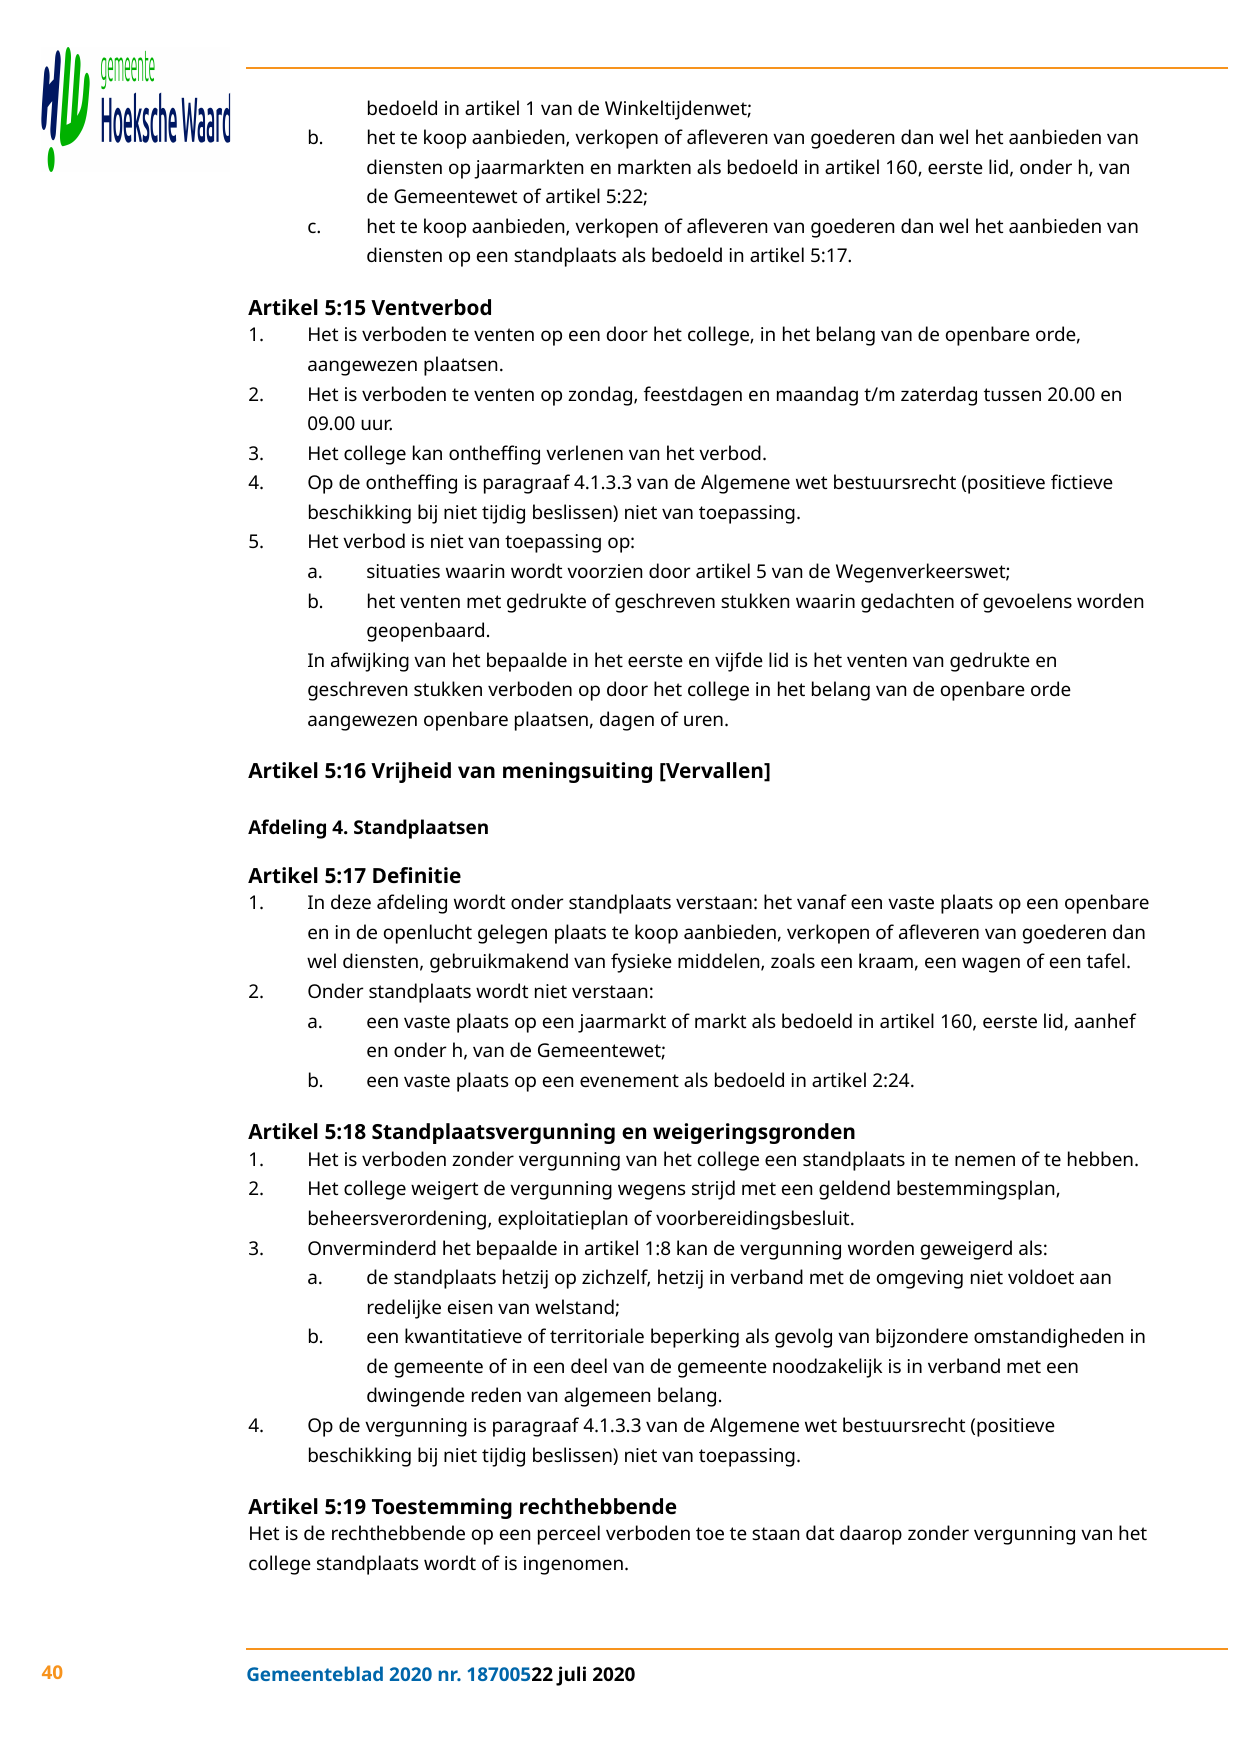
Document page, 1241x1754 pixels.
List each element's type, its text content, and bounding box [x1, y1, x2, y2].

list situaties waarin wordt voorzien door artikel 5 van de Wegenverkeerswet; [307, 558, 1152, 584]
text Artikel 5:18 Standplaatsvergunning en weigeringsgronden [248, 1117, 1152, 1146]
text Artikel 5:16 Vrijheid van meningsuiting [Vervallen] [248, 757, 1152, 785]
list Het verbod is niet van toepassing op: [248, 529, 1152, 554]
list Onverminderd het bepaalde in artikel 1:8 kan de vergunning worden geweigerd als: [248, 1235, 1152, 1260]
list Op de ontheffing is paragraaf 4.1.3.3 van de Algemene wet bestuursrecht (positieve fictieve beschikking bij niet tijdig beslissen) niet van toepassing. [248, 469, 1152, 525]
list Het college weigert de vergunning wegens strijd met een geldend bestemmingsplan, beheersverordening, exploitatieplan of voorbereidingsbesluit. [248, 1176, 1152, 1231]
list In deze afdeling wordt onder standplaats verstaan: het vanaf een vaste plaats op een openbare en in de openlucht gelegen plaats te koop aanbieden, verkopen of afleveren van goederen dan wel diensten, gebruikmakend van fysieke middelen, zoals een kraam, een wagen of een tafel. [248, 889, 1152, 974]
picture [41, 47, 231, 172]
text Artikel 5:19 Toestemming rechthebbende [248, 1492, 1152, 1521]
list het te koop aanbieden, verkopen of afleveren van goederen dan wel het aanbieden van diensten op jaarmarkten en markten als bedoeld in artikel 160, eerste lid, onder h, van de Gemeentewet of artikel 5:22; [307, 124, 1152, 209]
list bedoeld in artikel 1 van de Winkeltijdenwet; [307, 95, 1152, 121]
list Onder standplaats wordt niet verstaan: [248, 978, 1152, 1004]
list Het is verboden te venten op een door het college, in het belang van de openbare orde, aangewezen plaatsen. [248, 322, 1152, 377]
text Artikel 5:17 Definitie [248, 861, 1152, 889]
list Het college kan ontheffing verlenen van het verbod. [248, 440, 1152, 466]
list Het is verboden te venten op zondag, feestdagen en maandag t/m zaterdag tussen 20.00 en 09.00 uur. [248, 381, 1152, 436]
text Het is de rechthebbende op een perceel verboden toe te staan dat daarop zonder vergunning van het college standplaats wordt of is ingenomen. [248, 1521, 1152, 1576]
list Op de vergunning is paragraaf 4.1.3.3 van de Algemene wet bestuursrecht (positieve beschikking bij niet tijdig beslissen) niet van toepassing. [248, 1412, 1152, 1467]
list het venten met gedrukte of geschreven stukken waarin gedachten of gevoelens worden geopenbaard. [307, 588, 1152, 643]
text Artikel 5:15 Ventverbod [248, 293, 1152, 322]
list In afwijking van het bepaalde in het eerste en vijfde lid is het venten van gedrukte en geschreven stukken verboden op door het college in het belang van de openbare orde aangewezen openbare plaatsen, dagen of uren. [248, 647, 1152, 732]
text Afdeling 4. Standplaatsen [248, 814, 1152, 840]
list het te koop aanbieden, verkopen of afleveren van goederen dan wel het aanbieden van diensten op een standplaats als bedoeld in artikel 5:17. [307, 213, 1152, 268]
list een vaste plaats op een jaarmarkt of markt als bedoeld in artikel 160, eerste lid, aanhef en onder h, van de Gemeentewet; [307, 1008, 1152, 1063]
list de standplaats hetzij op zichzelf, hetzij in verband met de omgeving niet voldoet aan redelijke eisen van welstand; [307, 1264, 1152, 1319]
list een kwantitatieve of territoriale beperking als gevolg van bijzondere omstandigheden in de gemeente of in een deel van de gemeente noodzakelijk is in verband met een dwingende reden van algemeen belang. [307, 1323, 1152, 1408]
list Het is verboden zonder vergunning van het college een standplaats in te nemen of te hebben. [248, 1146, 1152, 1172]
list een vaste plaats op een evenement als bedoeld in artikel 2:24. [307, 1067, 1152, 1093]
